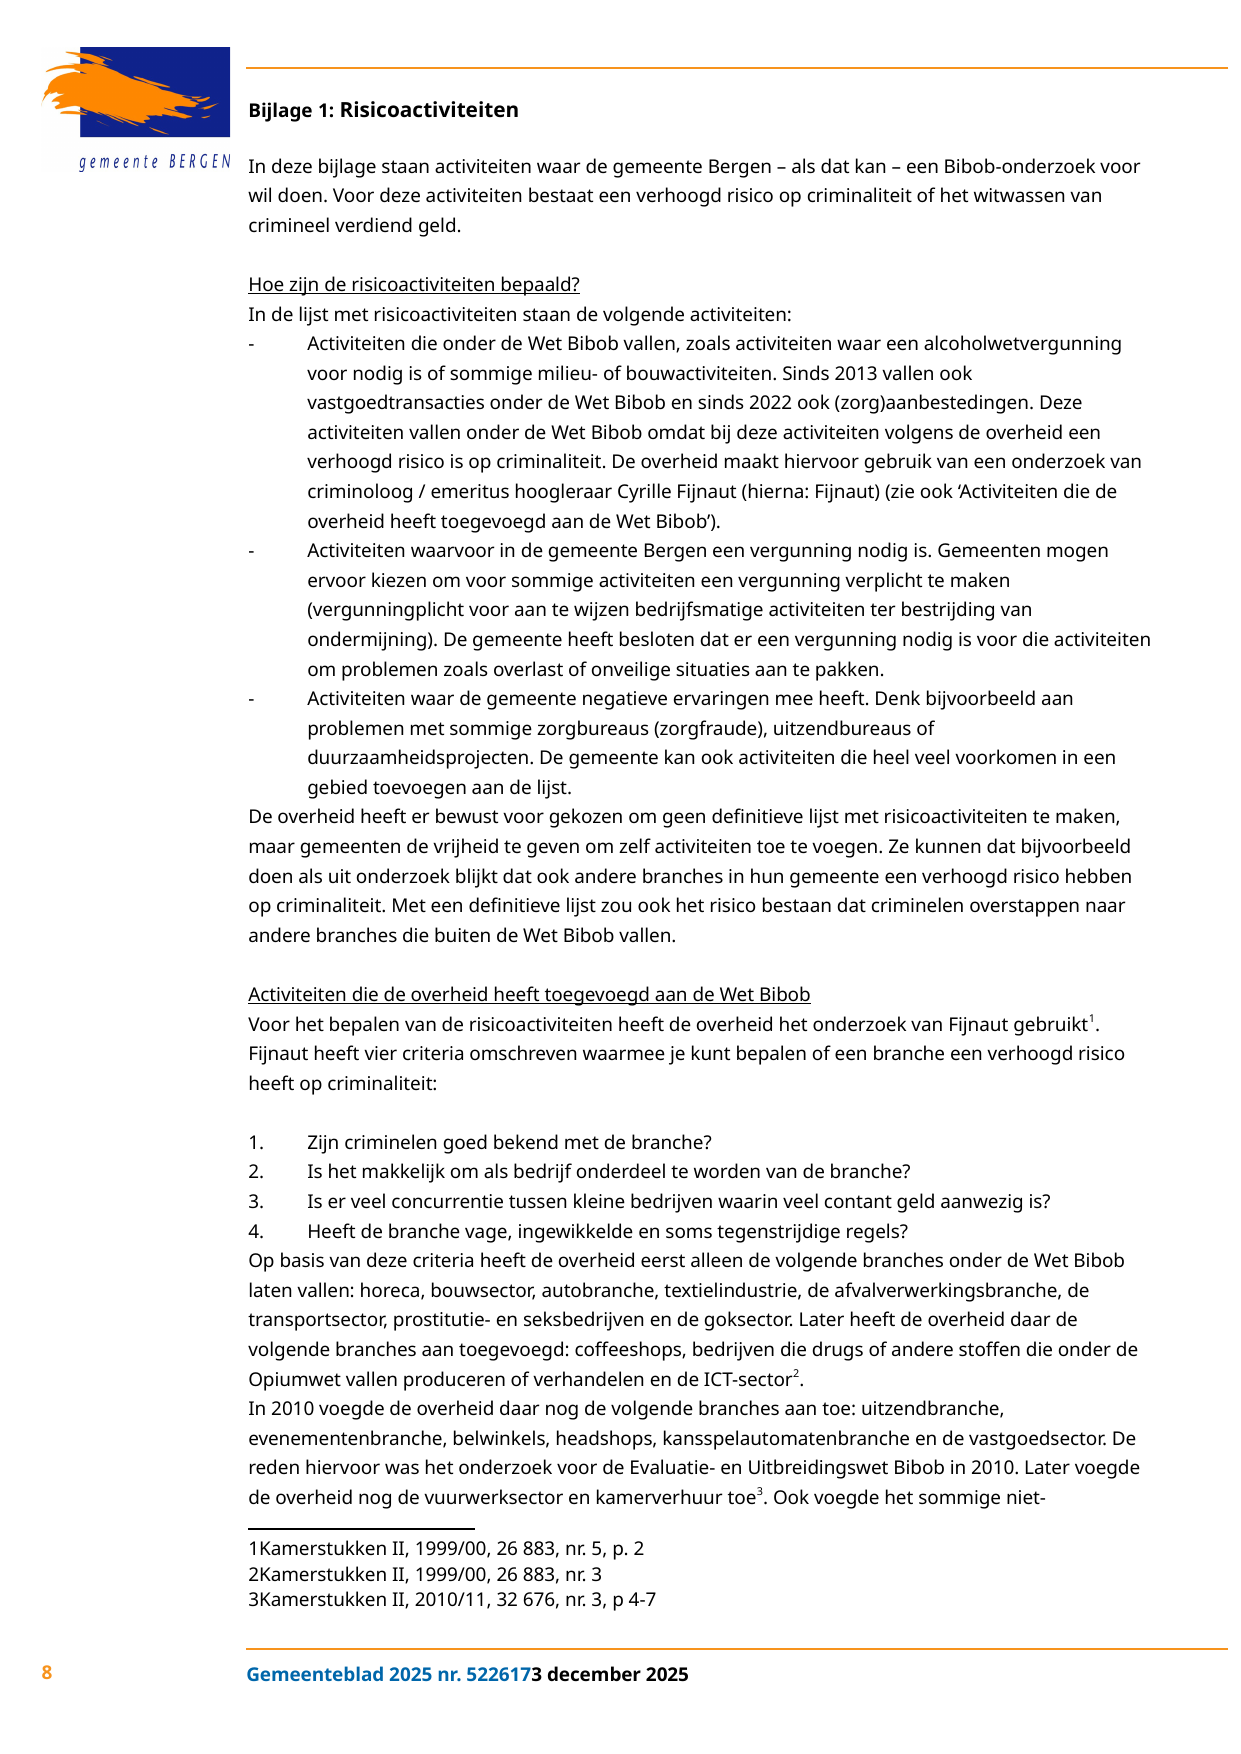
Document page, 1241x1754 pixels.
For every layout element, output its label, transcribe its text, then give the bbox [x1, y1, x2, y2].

text In deze bijlage staan activiteiten waar de gemeente Bergen – als dat kan – een Bibob-onderzoek voor wil doen. Voor deze activiteiten bestaat een verhoogd risico op criminaliteit of het witwassen van crimineel verdiend geld. [248, 153, 1152, 238]
text Kamerstukken II, 1999/00, 26 883, nr. 3 [248, 1561, 1152, 1586]
text Activiteiten die de overheid heeft toegevoegd aan de Wet Bibob [248, 981, 1152, 1007]
list Is het makkelijk om als bedrijf onderdeel te worden van de branche? [248, 1159, 1152, 1184]
text Bijlage 1: Risicoactiviteiten [248, 95, 1152, 123]
list Activiteiten waar de gemeente negatieve ervaringen mee heeft. Denk bijvoorbeeld aan problemen met sommige zorgbureaus (zorgfraude), uitzendbureaus of duurzaamheidsprojecten. De gemeente kan ook activiteiten die heel veel voorkomen in een gebied toevoegen aan de lijst. [248, 685, 1152, 800]
text De overheid heeft er bewust voor gekozen om geen definitieve lijst met risicoactiviteiten te maken, maar gemeenten de vrijheid te geven om zelf activiteiten toe te voegen. Ze kunnen dat bijvoorbeeld doen als uit onderzoek blijkt dat ook andere branches in hun gemeente een verhoogd risico hebben op criminaliteit. Met een definitieve lijst zou ook het risico bestaan dat criminelen overstappen naar andere branches die buiten de Wet Bibob vallen. [248, 804, 1152, 948]
text In de lijst met risicoactiviteiten staan de volgende activiteiten: [248, 301, 1152, 327]
text Op basis van deze criteria heeft de overheid eerst alleen de volgende branches onder de Wet Bibob laten vallen: horeca, bouwsector, autobranche, textielindustrie, de afvalverwerkingsbranche, de transportsector, prostitutie- en seksbedrijven en de goksector. Later heeft de overheid daar de volgende branches aan toegevoegd: coffeeshops, bedrijven die drugs of andere stoffen die onder de Opiumwet vallen produceren of verhandelen en de ICT-sector. [248, 1247, 1152, 1392]
text In 2010 voegde de overheid daar nog de volgende branches aan toe: uitzendbranche, evenementenbranche, belwinkels, headshops, kansspelautomatenbranche en de vastgoedsector. De reden hiervoor was het onderzoek voor de Evaluatie- en Uitbreidingswet Bibob in 2010. Later voegde de overheid nog de vuurwerksector en kamerverhuur toe. Ook voegde het sommige niet- [248, 1395, 1152, 1510]
text Kamerstukken II, 2010/11, 32 676, nr. 3, p 4-7 [248, 1586, 1152, 1612]
text Kamerstukken II, 1999/00, 26 883, nr. 5, p. 2 [248, 1535, 1152, 1561]
list Activiteiten die onder de Wet Bibob vallen, zoals activiteiten waar een alcoholwetvergunning voor nodig is of sommige milieu- of bouwactiviteiten. Sinds 2013 vallen ook vastgoedtransacties onder de Wet Bibob en sinds 2022 ook (zorg)aanbestedingen. Deze activiteiten vallen onder de Wet Bibob omdat bij deze activiteiten volgens de overheid een verhoogd risico is op criminaliteit. De overheid maakt hiervoor gebruik van een onderzoek van criminoloog / emeritus hoogleraar Cyrille Fijnaut (hierna: Fijnaut) (zie ook ‘Activiteiten die de overheid heeft toegevoegd aan de Wet Bibob’). [248, 330, 1152, 534]
list Zijn criminelen goed bekend met de branche? [248, 1129, 1152, 1155]
list Is er veel concurrentie tussen kleine bedrijven waarin veel contant geld aanwezig is? [248, 1188, 1152, 1214]
text Hoe zijn de risicoactiviteiten bepaald? [248, 271, 1152, 297]
picture [41, 47, 231, 172]
list Activiteiten waarvoor in de gemeente Bergen een vergunning nodig is. Gemeenten mogen ervoor kiezen om voor sommige activiteiten een vergunning verplicht te maken (vergunningplicht voor aan te wijzen bedrijfsmatige activiteiten ter bestrijding van ondermijning). De gemeente heeft besloten dat er een vergunning nodig is voor die activiteiten om problemen zoals overlast of onveilige situaties aan te pakken. [248, 537, 1152, 682]
text Voor het bepalen van de risicoactiviteiten heeft de overheid het onderzoek van Fijnaut gebruikt. Fijnaut heeft vier criteria omschreven waarmee je kunt bepalen of een branche een verhoogd risico heeft op criminaliteit: [248, 1011, 1152, 1096]
list Heeft de branche vage, ingewikkelde en soms tegenstrijdige regels? [248, 1218, 1152, 1244]
